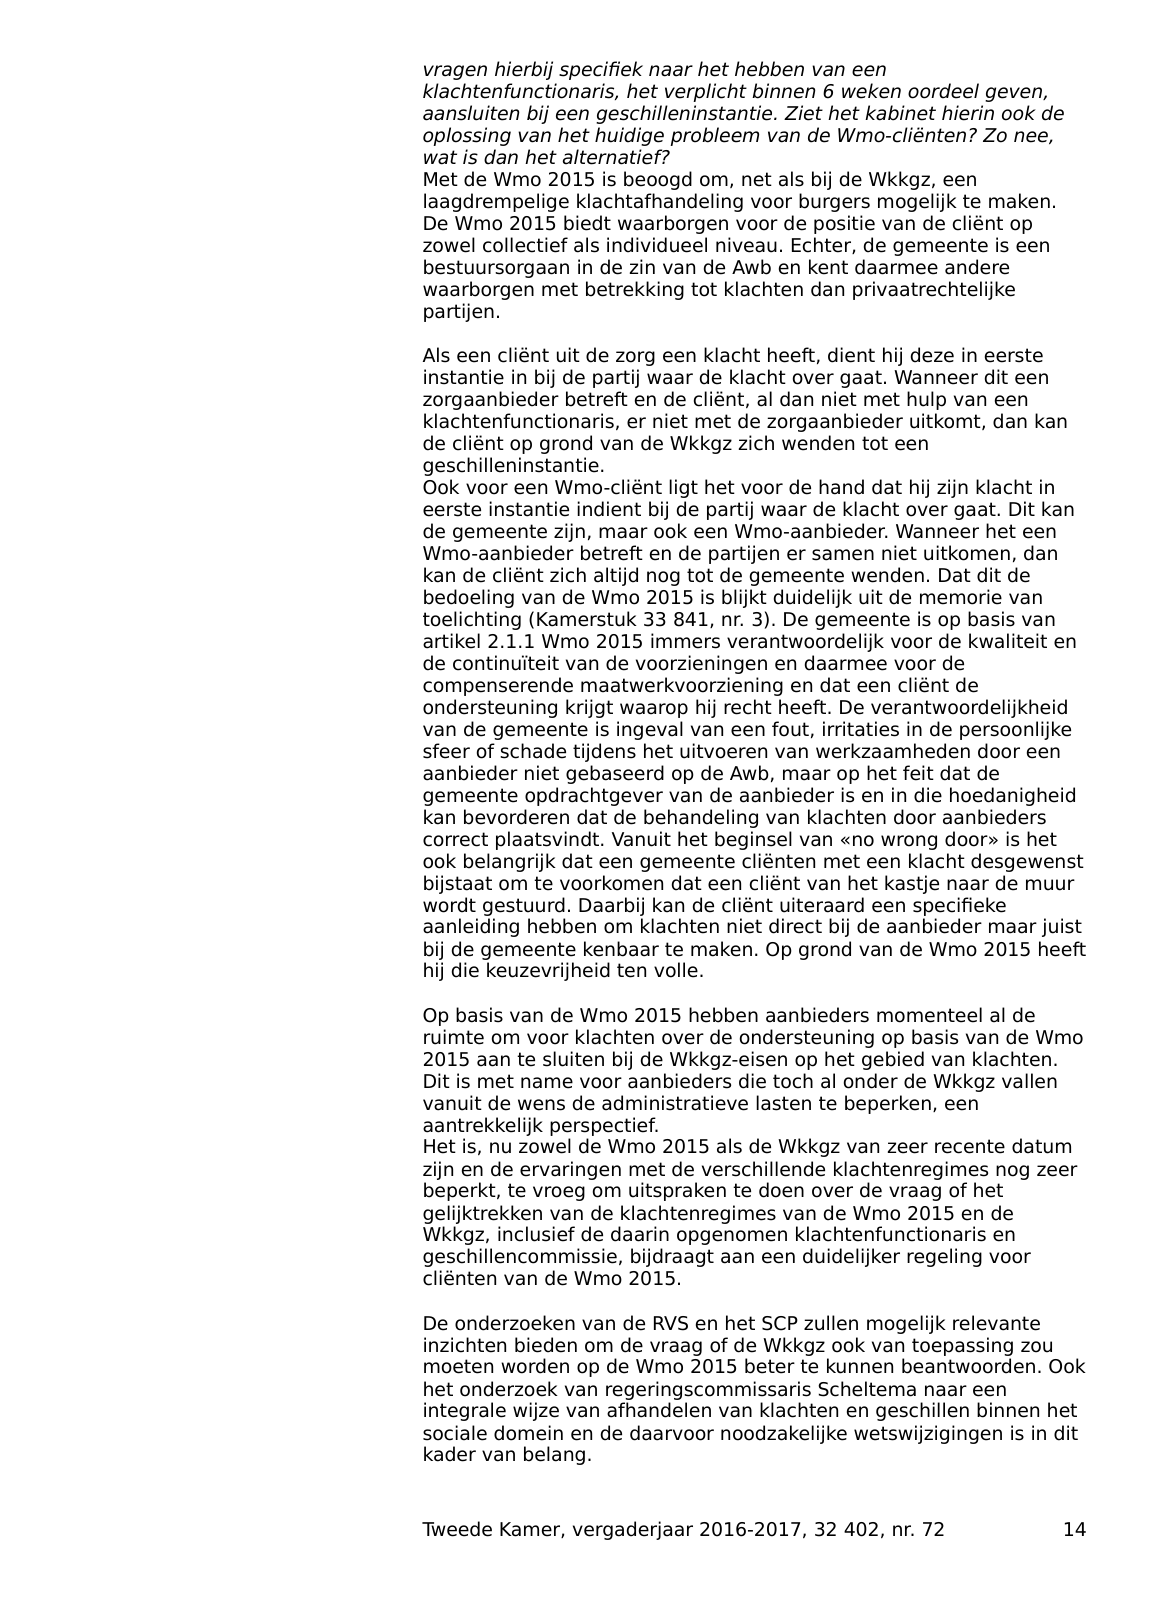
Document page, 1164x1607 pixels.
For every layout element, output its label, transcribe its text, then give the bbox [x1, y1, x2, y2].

text Ook voor een Wmo-cliënt ligt het voor de hand dat hij zijn klacht in eerste instantie indient bij de partij waar de klacht over gaat. Dit kan de gemeente zijn, maar ook een Wmo-aanbieder. Wanneer het een Wmo-aanbieder betreft en de partijen er samen niet uitkomen, dan kan de cliënt zich altijd nog tot de gemeente wenden. Dat dit de bedoeling van de Wmo 2015 is blijkt duidelijk uit de memorie van toelichting (Kamerstuk 33 841, nr. 3). De gemeente is op basis van artikel 2.1.1 Wmo 2015 immers verantwoordelijk voor de kwaliteit en de continuïteit van de voorzieningen en daarmee voor de compenserende maatwerkvoorziening en dat een cliënt de ondersteuning krijgt waarop hij recht heeft. De verantwoordelijkheid van de gemeente is ingeval van een fout, irritaties in de persoonlijke sfeer of schade tijdens het uitvoeren van werkzaamheden door een aanbieder niet gebaseerd op de Awb, maar op het feit dat de gemeente opdrachtgever van de aanbieder is en in die hoedanigheid kan bevorderen dat de behandeling van klachten door aanbieders correct plaatsvindt. Vanuit het beginsel van «no wrong door» is het ook belangrijk dat een gemeente cliënten met een klacht desgewenst bijstaat om te voorkomen dat een cliënt van het kastje naar de muur wordt gestuurd. Daarbij kan de cliënt uiteraard een specifieke aanleiding hebben om klachten niet direct bij de aanbieder maar juist bij de gemeente kenbaar te maken. Op grond van de Wmo 2015 heeft hij die keuzevrijheid ten volle. [422, 477, 1087, 982]
text Als een cliënt uit de zorg een klacht heeft, dient hij deze in eerste instantie in bij de partij waar de klacht over gaat. Wanneer dit een zorgaanbieder betreft en de cliënt, al dan niet met hulp van een klachtenfunctionaris, er niet met de zorgaanbieder uitkomt, dan kan de cliënt op grond van de Wkkgz zich wenden tot een geschilleninstantie. [422, 345, 1087, 477]
text vragen hierbij specifiek naar het hebben van een klachtenfunctionaris, het verplicht binnen 6 weken oordeel geven, aansluiten bij een geschilleninstantie. Ziet het kabinet hierin ook de oplossing van het huidige probleem van de Wmo-cliënten? Zo nee, wat is dan het alternatief? [422, 59, 1087, 169]
text Op basis van de Wmo 2015 hebben aanbieders momenteel al de ruimte om voor klachten over de ondersteuning op basis van de Wmo 2015 aan te sluiten bij de Wkkgz-eisen op het gebied van klachten. Dit is met name voor aanbieders die toch al onder de Wkkgz vallen vanuit de wens de administratieve lasten te beperken, een aantrekkelijk perspectief. [422, 1004, 1087, 1136]
text Met de Wmo 2015 is beoogd om, net als bij de Wkkgz, een laagdrempelige klachtafhandeling voor burgers mogelijk te maken. De Wmo 2015 biedt waarborgen voor de positie van de cliënt op zowel collectief als individueel niveau. Echter, de gemeente is een bestuursorgaan in de zin van de Awb en kent daarmee andere waarborgen met betrekking tot klachten dan privaatrechtelijke partijen. [422, 169, 1087, 323]
text Het is, nu zowel de Wmo 2015 als de Wkkgz van zeer recente datum zijn en de ervaringen met de verschillende klachtenregimes nog zeer beperkt, te vroeg om uitspraken te doen over de vraag of het gelijktrekken van de klachtenregimes van de Wmo 2015 en de Wkkgz, inclusief de daarin opgenomen klachtenfunctionaris en geschillencommissie, bijdraagt aan een duidelijker regeling voor cliënten van de Wmo 2015. [422, 1136, 1087, 1290]
text De onderzoeken van de RVS en het SCP zullen mogelijk relevante inzichten bieden om de vraag of de Wkkgz ook van toepassing zou moeten worden op de Wmo 2015 beter te kunnen beantwoorden. Ook het onderzoek van regeringscommissaris Scheltema naar een integrale wijze van afhandelen van klachten en geschillen binnen het sociale domein en de daarvoor noodzakelijke wetswijzigingen is in dit kader van belang. [422, 1312, 1087, 1466]
